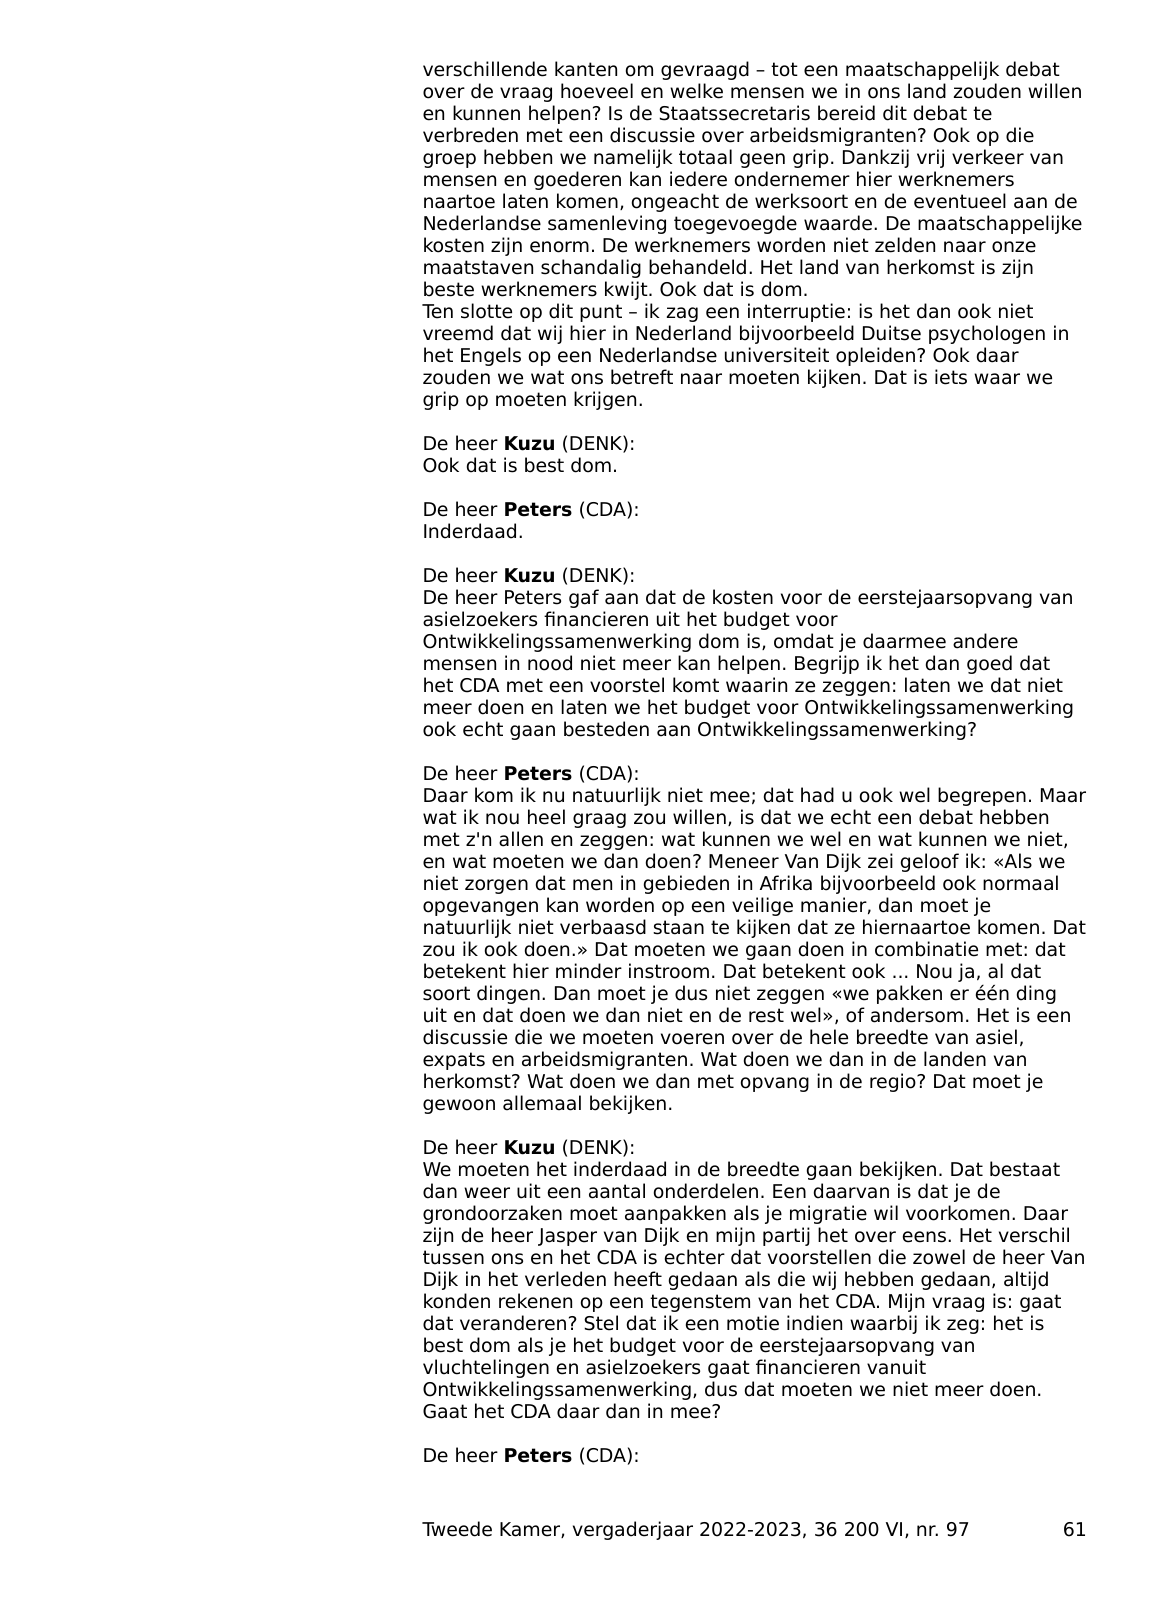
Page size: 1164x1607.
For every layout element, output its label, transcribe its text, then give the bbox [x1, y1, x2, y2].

text De heer Kuzu (DENK): [422, 565, 1087, 587]
text Daar kom ik nu natuurlijk niet mee; dat had u ook wel begrepen. Maar wat ik nou heel graag zou willen, is dat we echt een debat hebben met z'n allen en zeggen: wat kunnen we wel en wat kunnen we niet, en wat moeten we dan doen? Meneer Van Dijk zei geloof ik: «Als we niet zorgen dat men in gebieden in Afrika bijvoorbeeld ook normaal opgevangen kan worden op een veilige manier, dan moet je natuurlijk niet verbaasd staan te kijken dat ze hiernaartoe komen. Dat zou ik ook doen.» Dat moeten we gaan doen in combinatie met: dat betekent hier minder instroom. Dat betekent ook ... Nou ja, al dat soort dingen. Dan moet je dus niet zeggen «we pakken er één ding uit en dat doen we dan niet en de rest wel», of andersom. Het is een discussie die we moeten voeren over de hele breedte van asiel, expats en arbeidsmigranten. Wat doen we dan in de landen van herkomst? Wat doen we dan met opvang in de regio? Dat moet je gewoon allemaal bekijken. [422, 785, 1087, 1115]
text De heer Peters (CDA): [422, 1445, 1087, 1467]
text De heer Peters (CDA): [422, 499, 1087, 521]
text De heer Peters (CDA): [422, 763, 1087, 785]
text De heer Peters gaf aan dat de kosten voor de eerstejaarsopvang van asielzoekers financieren uit het budget voor Ontwikkelingssamenwerking dom is, omdat je daarmee andere mensen in nood niet meer kan helpen. Begrijp ik het dan goed dat het CDA met een voorstel komt waarin ze zeggen: laten we dat niet meer doen en laten we het budget voor Ontwikkelingssamenwerking ook echt gaan besteden aan Ontwikkelingssamenwerking? [422, 587, 1087, 741]
text Ook dat is best dom. [422, 455, 1087, 477]
text De heer Kuzu (DENK): [422, 433, 1087, 455]
text Ten slotte op dit punt – ik zag een interruptie: is het dan ook niet vreemd dat wij hier in Nederland bijvoorbeeld Duitse psychologen in het Engels op een Nederlandse universiteit opleiden? Ook daar zouden we wat ons betreft naar moeten kijken. Dat is iets waar we grip op moeten krijgen. [422, 301, 1087, 411]
text We moeten het inderdaad in de breedte gaan bekijken. Dat bestaat dan weer uit een aantal onderdelen. Een daarvan is dat je de grondoorzaken moet aanpakken als je migratie wil voorkomen. Daar zijn de heer Jasper van Dijk en mijn partij het over eens. Het verschil tussen ons en het CDA is echter dat voorstellen die zowel de heer Van Dijk in het verleden heeft gedaan als die wij hebben gedaan, altijd konden rekenen op een tegenstem van het CDA. Mijn vraag is: gaat dat veranderen? Stel dat ik een motie indien waarbij ik zeg: het is best dom als je het budget voor de eerstejaarsopvang van vluchtelingen en asielzoekers gaat financieren vanuit Ontwikkelingssamenwerking, dus dat moeten we niet meer doen. Gaat het CDA daar dan in mee? [422, 1159, 1087, 1423]
text verschillende kanten om gevraagd – tot een maatschappelijk debat over de vraag hoeveel en welke mensen we in ons land zouden willen en kunnen helpen? Is de Staatssecretaris bereid dit debat te verbreden met een discussie over arbeidsmigranten? Ook op die groep hebben we namelijk totaal geen grip. Dankzij vrij verkeer van mensen en goederen kan iedere ondernemer hier werknemers naartoe laten komen, ongeacht de werksoort en de eventueel aan de Nederlandse samenleving toegevoegde waarde. De maatschappelijke kosten zijn enorm. De werknemers worden niet zelden naar onze maatstaven schandalig behandeld. Het land van herkomst is zijn beste werknemers kwijt. Ook dat is dom. [422, 59, 1087, 301]
text De heer Kuzu (DENK): [422, 1137, 1087, 1159]
text Inderdaad. [422, 521, 1087, 543]
